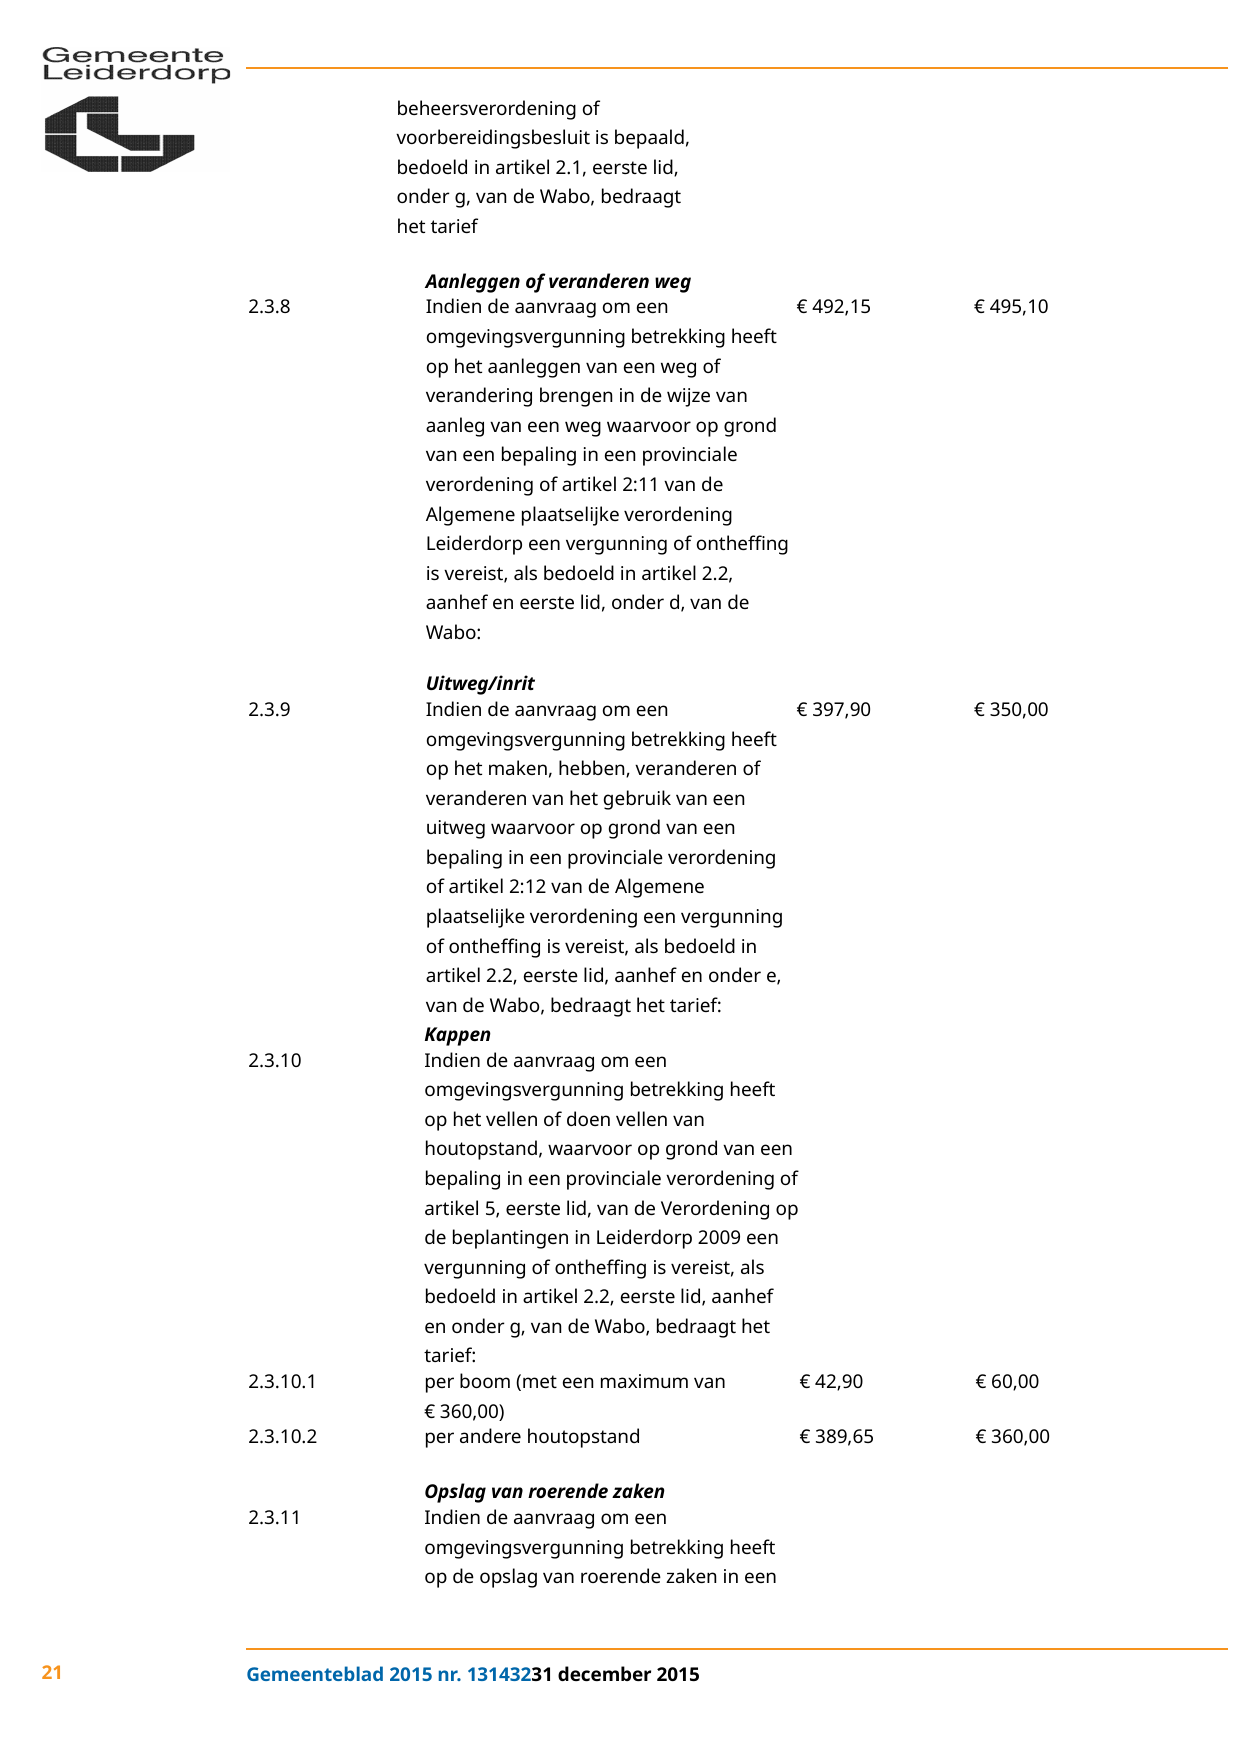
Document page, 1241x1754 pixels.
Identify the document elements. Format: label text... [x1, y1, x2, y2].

table_header [248, 1021, 424, 1047]
table_cell 2.3.8 [248, 294, 426, 645]
table_cell [796, 645, 974, 671]
table_cell [706, 239, 1003, 264]
table_cell [424, 1450, 799, 1475]
table_cell Indien de aanvraag om een omgevingsvergunning betrekking heeft op het vellen of doen vellen van houtopstand, waarvoor op grond van een bepaling in een provinciale verordening of artikel 5, eerste lid, van de Verordening op de beplantingen in Leiderdorp 2009 een vergunning of ontheffing is vereist, als bedoeld in artikel 2.2, eerste lid, aanhef en onder g, van de Wabo, bedraagt het tarief: [424, 1047, 799, 1368]
table_cell [975, 1450, 1152, 1475]
table_header Kappen [424, 1021, 1152, 1047]
table_cell 2.3.10 [248, 1047, 424, 1368]
table_cell per boom (met een maximum van € 360,00) [424, 1369, 799, 1424]
table_cell [1003, 239, 1152, 264]
table_cell [248, 239, 396, 264]
table_cell [799, 1047, 975, 1368]
table_cell € 350,00 [974, 696, 1152, 1018]
table_cell € 492,15 [796, 294, 974, 645]
table_cell [396, 239, 706, 264]
table_cell Indien de aanvraag om een omgevingsvergunning betrekking heeft op het maken, hebben, veranderen of veranderen van het gebruik van een uitweg waarvoor op grond van een bepaling in een provinciale verordening of artikel 2:12 van de Algemene plaatselijke verordening een vergunning of ontheffing is vereist, als bedoeld in artikel 2.2, eerste lid, aanhef en onder e, van de Wabo, bedraagt het tarief: [426, 696, 796, 1018]
table_cell [799, 1450, 975, 1475]
table_cell [1003, 95, 1152, 239]
table_cell [975, 1504, 1152, 1589]
table_cell [248, 1450, 424, 1475]
table_cell [248, 95, 396, 239]
table_header Aanleggen of veranderen weg [426, 268, 1152, 294]
table_cell Indien de aanvraag om een omgevingsvergunning betrekking heeft op de opslag van roerende zaken in een [424, 1504, 799, 1589]
table_cell € 42,90 [799, 1369, 975, 1424]
table_cell [248, 671, 426, 696]
picture [41, 47, 231, 172]
table_cell [799, 1504, 975, 1589]
table_cell € 60,00 [975, 1369, 1152, 1424]
table_cell per andere houtopstand [424, 1424, 799, 1449]
table_cell € 397,90 [796, 696, 974, 1018]
table_cell beheersverordening of voorbereidingsbesluit is bepaald, bedoeld in artikel 2.1, eerste lid, onder g, van de Wabo, bedraagt het tarief [396, 95, 706, 239]
table_cell [706, 95, 1003, 239]
table_cell € 495,10 [974, 294, 1152, 645]
table_cell [975, 1047, 1152, 1368]
table_cell 2.3.10.1 [248, 1369, 424, 1424]
table_header Opslag van roerende zaken [424, 1479, 1152, 1504]
table_cell [426, 645, 796, 671]
table_cell [974, 645, 1152, 671]
table_cell € 360,00 [975, 1424, 1152, 1449]
table_cell 2.3.11 [248, 1504, 424, 1589]
table_cell [248, 645, 426, 671]
table_header [248, 268, 426, 294]
table_cell 2.3.10.2 [248, 1424, 424, 1449]
table_header [248, 1479, 424, 1504]
table_cell Indien de aanvraag om een omgevingsvergunning betrekking heeft op het aanleggen van een weg of verandering brengen in de wijze van aanleg van een weg waarvoor op grond van een bepaling in een provinciale verordening of artikel 2:11 van de Algemene plaatselijke verordening Leiderdorp een vergunning of ontheffing is vereist, als bedoeld in artikel 2.2, aanhef en eerste lid, onder d, van de Wabo: [426, 294, 796, 645]
table_cell 2.3.9 [248, 696, 426, 1018]
table_cell € 389,65 [799, 1424, 975, 1449]
table_cell Uitweg/inrit [426, 671, 1152, 696]
